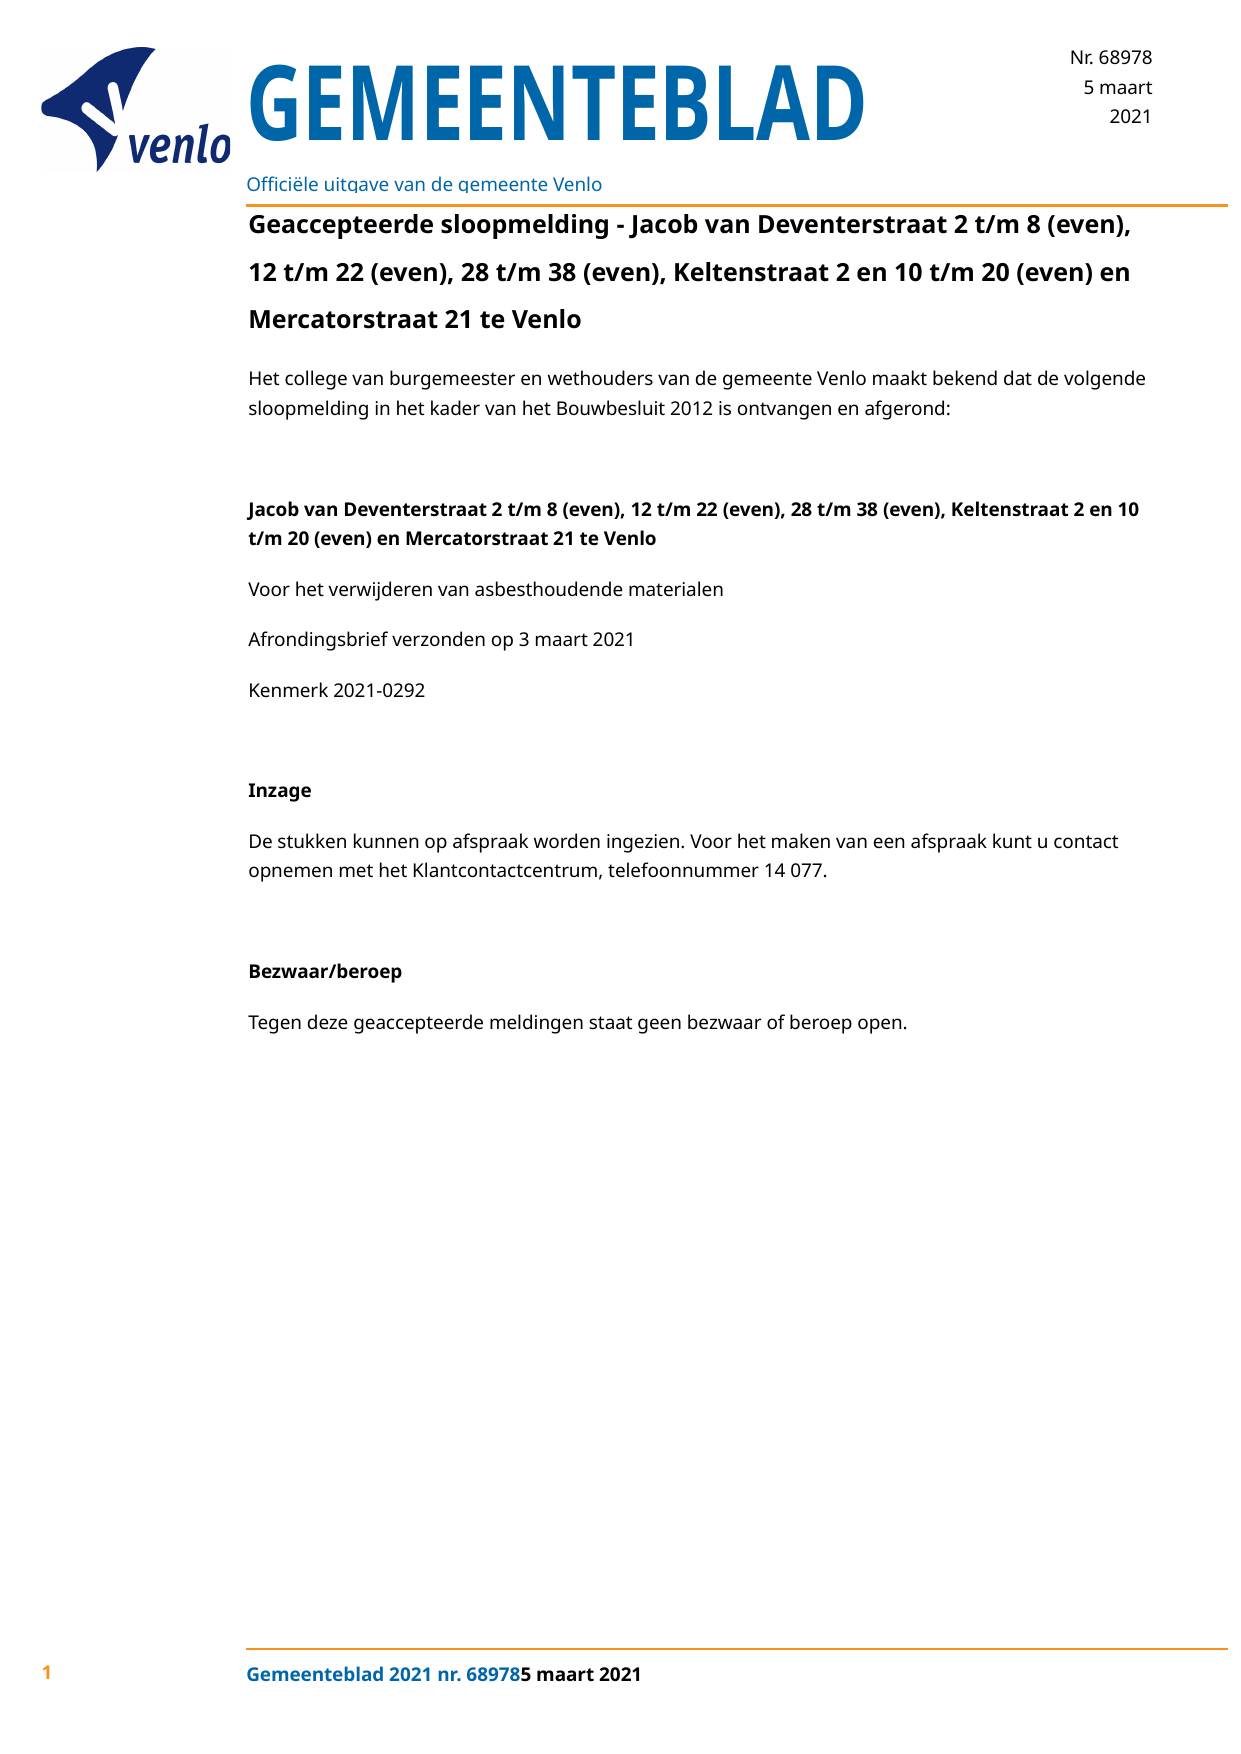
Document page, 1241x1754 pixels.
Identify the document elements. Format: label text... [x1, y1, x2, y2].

text Jacob van Deventerstraat 2 t/m 8 (even), 12 t/m 22 (even), 28 t/m 38 (even), Keltenstraat 2 en 10 t/m 20 (even) en Mercatorstraat 21 te Venlo [248, 496, 1152, 551]
picture [41, 47, 231, 172]
text Geaccepteerde sloopmelding - Jacob van Deventerstraat 2 t/m 8 (even), 12 t/m 22 (even), 28 t/m 38 (even), Keltenstraat 2 en 10 t/m 20 (even) en Mercatorstraat 21 te Venlo [248, 207, 1152, 336]
text Afrondingsbrief verzonden op 3 maart 2021 [248, 626, 1152, 652]
text Voor het verwijderen van asbesthoudende materialen [248, 576, 1152, 602]
text De stukken kunnen op afspraak worden ingezien. Voor het maken van een afspraak kunt u contact opnemen met het Klantcontactcentrum, telefoonnummer 14 077. [248, 828, 1152, 883]
text Kenmerk 2021-0292 [248, 677, 1152, 702]
text Inzage [248, 778, 1152, 803]
text Het college van burgemeester en wethouders van de gemeente Venlo maakt bekend dat de volgende sloopmelding in het kader van het Bouwbesluit 2012 is ontvangen en afgerond: [248, 366, 1152, 421]
text Bezwaar/beroep [248, 958, 1152, 984]
text Tegen deze geaccepteerde meldingen staat geen bezwaar of beroep open. [248, 1009, 1152, 1034]
